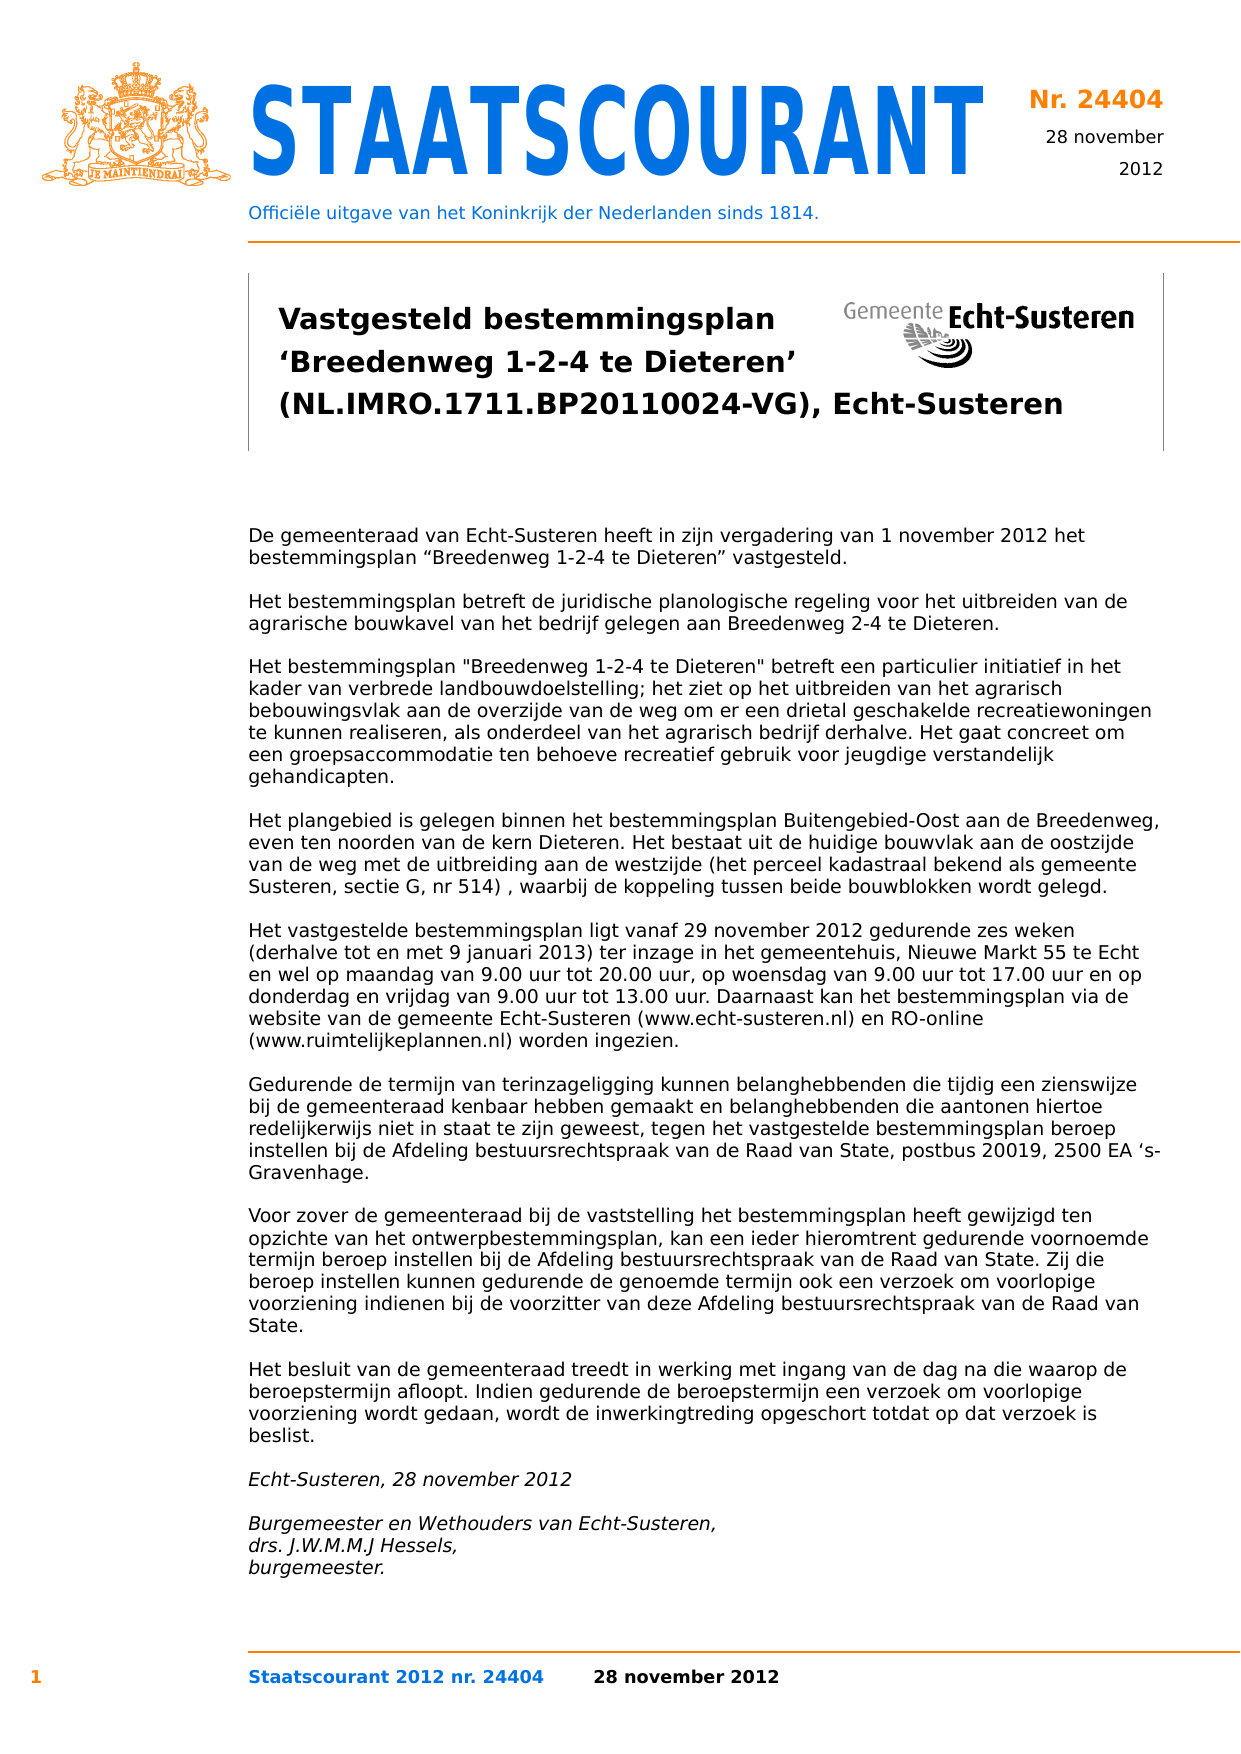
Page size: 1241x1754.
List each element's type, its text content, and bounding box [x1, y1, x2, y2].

picture [41, 62, 231, 186]
text Burgemeester en Wethouders van Echt-Susteren, drs. J.W.M.M.J Hessels, burgemeester. [248, 1513, 1163, 1579]
text Echt-Susteren, 28 november 2012 [248, 1469, 1163, 1491]
picture [844, 302, 1134, 368]
text Voor zover de gemeenteraad bij de vaststelling het bestemmingsplan heeft gewijzigd ten opzichte van het ontwerpbestemmingsplan, kan een ieder hieromtrent gedurende voornoemde termijn beroep instellen bij de Afdeling bestuursrechtspraak van de Raad van State. Zij die beroep instellen kunnen gedurende de genoemde termijn ook een verzoek om voorlopige voorziening indienen bij de voorzitter van deze Afdeling bestuursrechtspraak van de Raad van State. [248, 1205, 1163, 1337]
table_cell Officiële uitgave van het Koninkrijk der Nederlanden sinds 1814. [248, 203, 1240, 241]
table_header STAATSCOURANT [248, 62, 998, 203]
text Het bestemmingsplan "Breedenweg 1-2-4 te Dieteren" betreft een particulier initiatief in het kader van verbrede landbouwdoelstelling; het ziet op het uitbreiden van het agrarisch bebouwingsvlak aan de overzijde van de weg om er een drietal geschakelde recreatiewoningen te kunnen realiseren, als onderdeel van het agrarisch bedrijf derhalve. Het gaat concreet om een groepsaccommodatie ten behoeve recreatief gebruik voor jeugdige verstandelijk gehandicapten. [248, 656, 1163, 788]
table_cell 2012 [998, 153, 1240, 203]
table_cell 28 november [998, 121, 1240, 153]
text De gemeenteraad van Echt-Susteren heeft in zijn vergadering van 1 november 2012 het bestemmingsplan “Breedenweg 1-2-4 te Dieteren” vastgesteld. [248, 525, 1163, 569]
text Het plangebied is gelegen binnen het bestemmingsplan Buitengebied-Oost aan de Breedenweg, even ten noorden van de kern Dieteren. Het bestaat uit de huidige bouwvlak aan de oostzijde van de weg met de uitbreiding aan de westzijde (het perceel kadastraal bekend als gemeente Susteren, sectie G, nr 514) , waarbij de koppeling tussen beide bouwblokken wordt gelegd. [248, 810, 1163, 898]
text Gedurende de termijn van terinzageligging kunnen belanghebbenden die tijdig een zienswijze bij de gemeenteraad kenbaar hebben gemaakt en belanghebbenden die aantonen hiertoe redelijkerwijs niet in staat te zijn geweest, tegen het vastgestelde bestemmingsplan beroep instellen bij de Afdeling bestuursrechtspraak van de Raad van State, postbus 20019, 2500 EA ‘s-Gravenhage. [248, 1074, 1163, 1183]
table_header [25, 62, 248, 241]
text Het besluit van de gemeenteraad treedt in werking met ingang van de dag na die waarop de beroepstermijn afloopt. Indien gedurende de beroepstermijn een verzoek om voorlopige voorziening wordt gedaan, wordt de inwerkingtreding opgeschort totdat op dat verzoek is beslist. [248, 1359, 1163, 1447]
subtitle Vastgesteld bestemmingsplan ‘Breedenweg 1-2-4 te Dieteren’ (NL.IMRO.1711.BP20110024-VG), Echt-Susteren [249, 273, 1163, 451]
text Het bestemmingsplan betreft de juridische planologische regeling voor het uitbreiden van de agrarische bouwkavel van het bedrijf gelegen aan Breedenweg 2-4 te Dieteren. [248, 591, 1163, 634]
table_header Nr. 24404 [998, 62, 1240, 121]
text Het vastgestelde bestemmingsplan ligt vanaf 29 november 2012 gedurende zes weken (derhalve tot en met 9 januari 2013) ter inzage in het gemeentehuis, Nieuwe Markt 55 te Echt en wel op maandag van 9.00 uur tot 20.00 uur, op woensdag van 9.00 uur tot 17.00 uur en op donderdag en vrijdag van 9.00 uur tot 13.00 uur. Daarnaast kan het bestemmingsplan via de website van de gemeente Echt-Susteren (www.echt-susteren.nl) en RO-online (www.ruimtelijkeplannen.nl) worden ingezien. [248, 920, 1163, 1052]
